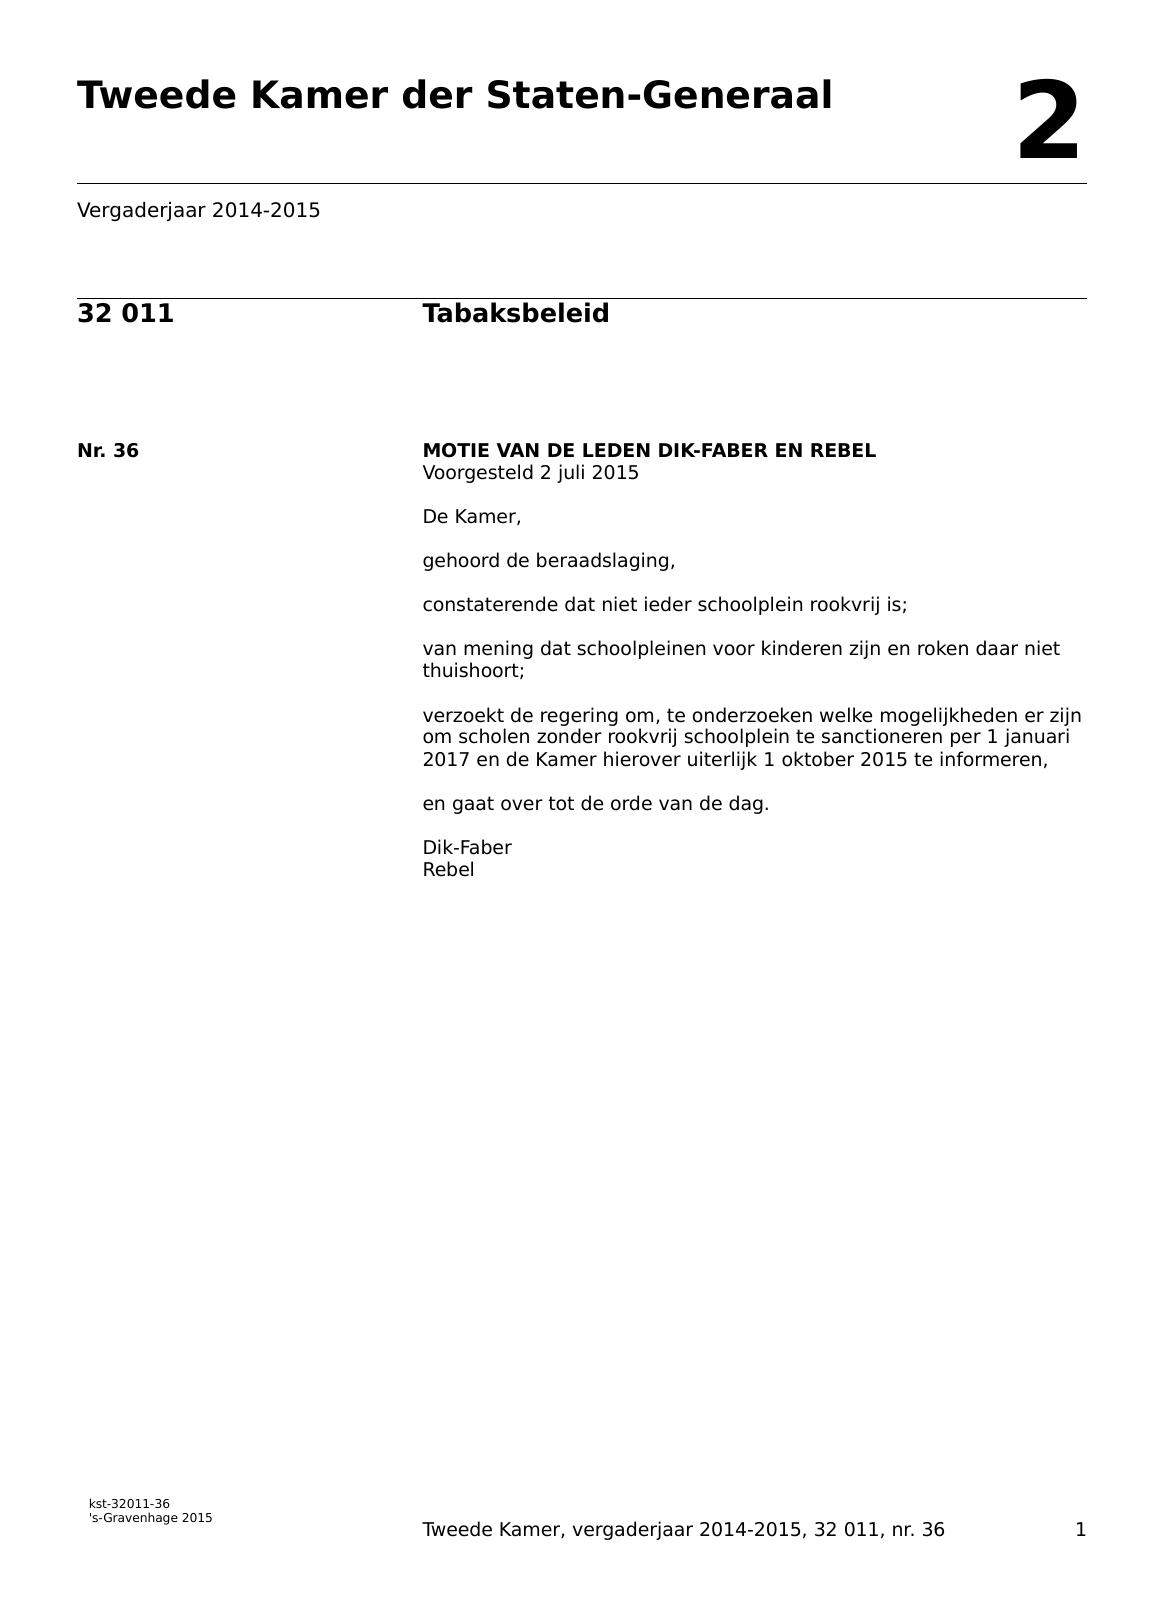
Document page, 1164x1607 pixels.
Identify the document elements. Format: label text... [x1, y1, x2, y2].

text 's-Gravenhage 2015 [88, 1511, 323, 1525]
text Voorgesteld 2 juli 2015 [422, 462, 1087, 484]
subtitle 32 011 Tabaksbeleid [77, 299, 1087, 329]
subtitle Nr. 36 MOTIE VAN DE LEDEN DIK-FABER EN REBEL [77, 440, 1087, 462]
text constaterende dat niet ieder schoolplein rookvrij is; [422, 594, 1087, 616]
text kst-32011-36 [88, 1497, 323, 1511]
table_header Tweede Kamer der Staten-Generaal [77, 59, 886, 183]
text en gaat over tot de orde van de dag. [422, 793, 1087, 814]
text gehoord de beraadslaging, [422, 550, 1087, 572]
table_cell Vergaderjaar 2014-2015 [77, 184, 1087, 298]
text Rebel [422, 859, 1087, 881]
table_header 2 [886, 59, 1087, 183]
text verzoekt de regering om, te onderzoeken welke mogelijkheden er zijn om scholen zonder rookvrij schoolplein te sanctioneren per 1 januari 2017 en de Kamer hierover uiterlijk 1 oktober 2015 te informeren, [422, 704, 1087, 770]
text van mening dat schoolpleinen voor kinderen zijn en roken daar niet thuishoort; [422, 638, 1087, 682]
text Dik-Faber [422, 837, 1087, 859]
text De Kamer, [422, 506, 1087, 528]
